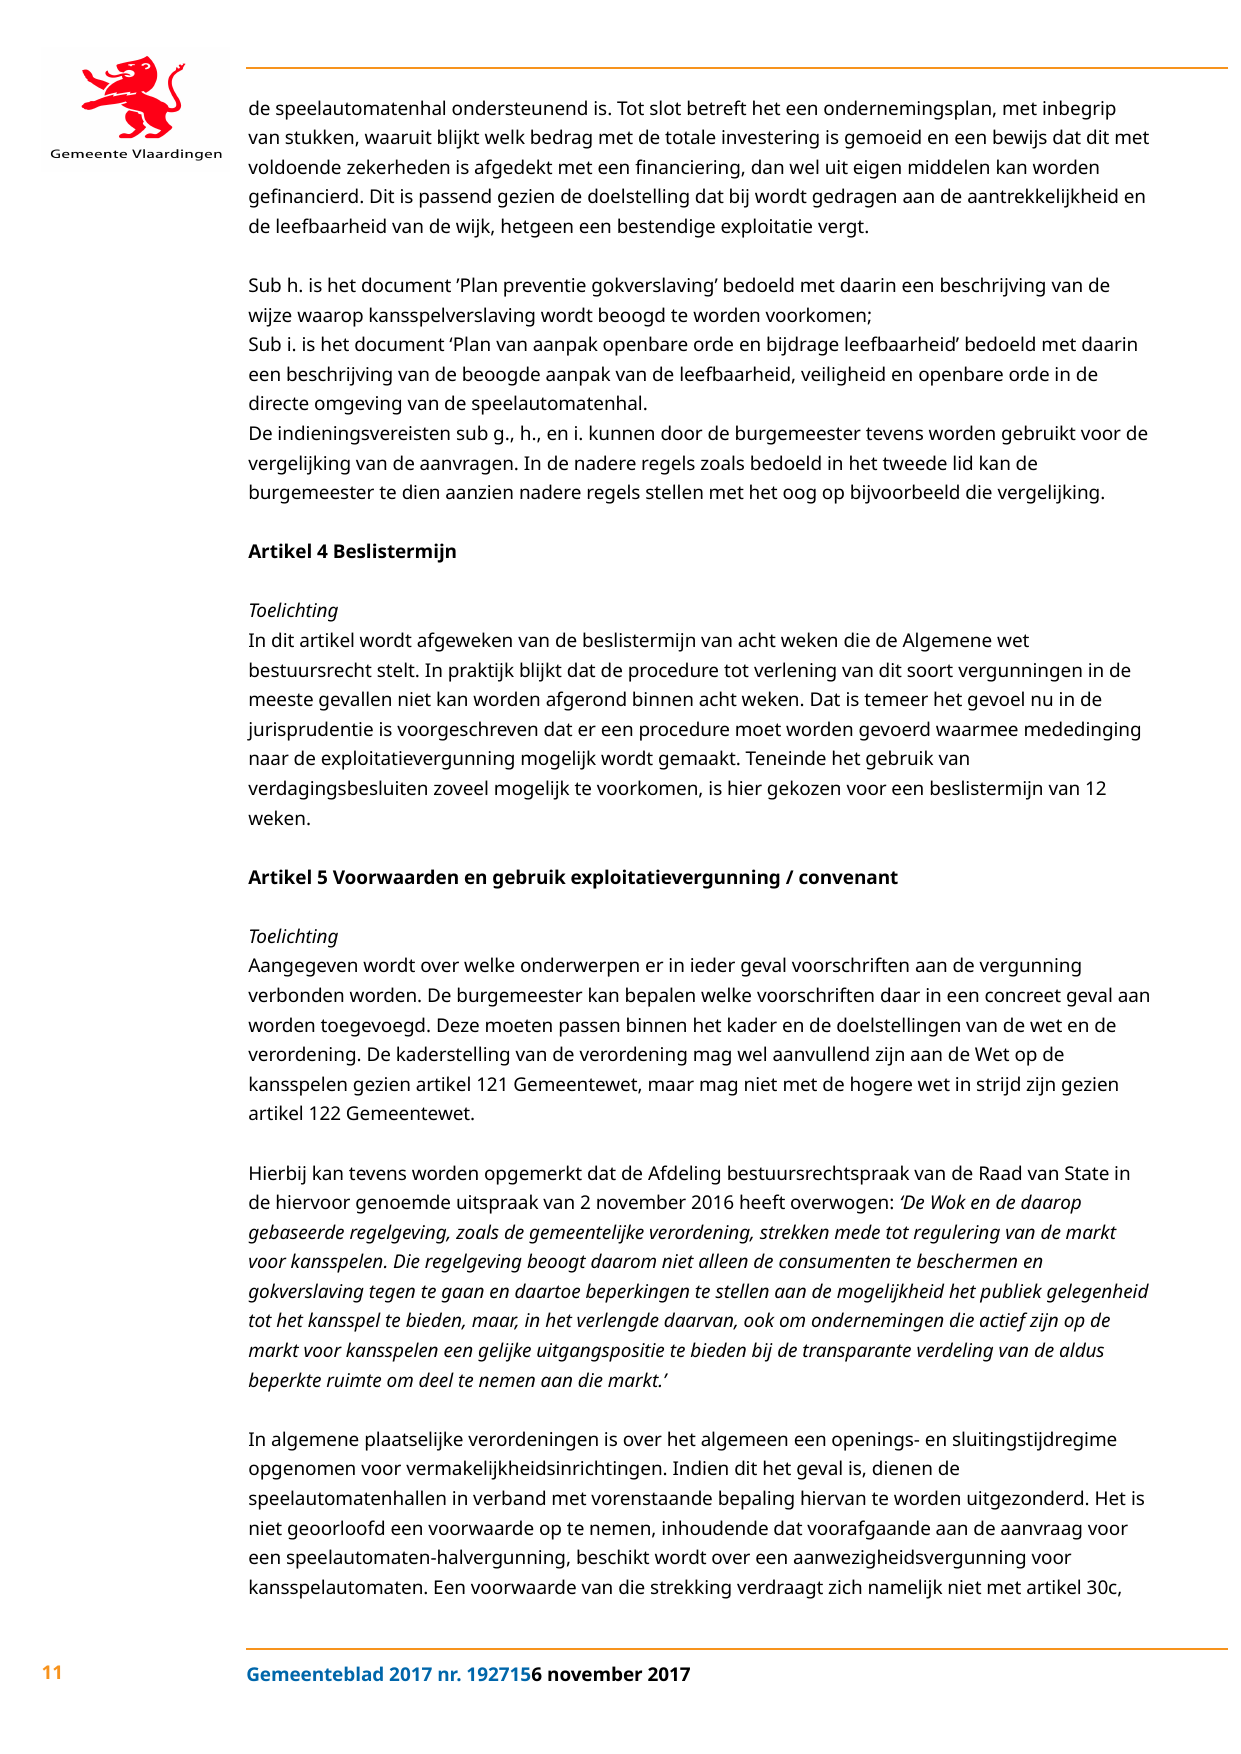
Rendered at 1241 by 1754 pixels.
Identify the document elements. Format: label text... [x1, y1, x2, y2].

text In algemene plaatselijke verordeningen is over het algemeen een openings- en sluitingstijdregime opgenomen voor vermakelijkheidsinrichtingen. Indien dit het geval is, dienen de speelautomatenhallen in verband met vorenstaande bepaling hiervan te worden uitgezonderd. Het is niet geoorloofd een voorwaarde op te nemen, inhoudende dat voorafgaande aan de aanvraag voor een speelautomaten-halvergunning, beschikt wordt over een aanwezigheidsvergunning voor kansspelautomaten. Een voorwaarde van die strekking verdraagt zich namelijk niet met artikel 30c, [248, 1426, 1152, 1600]
text Aangegeven wordt over welke onderwerpen er in ieder geval voorschriften aan de vergunning verbonden worden. De burgemeester kan bepalen welke voorschriften daar in een concreet geval aan worden toegevoegd. Deze moeten passen binnen het kader en de doelstellingen van de wet en de verordening. De kaderstelling van de verordening mag wel aanvullend zijn aan de Wet op de kansspelen gezien artikel 121 Gemeentewet, maar mag niet met de hogere wet in strijd zijn gezien artikel 122 Gemeentewet. [248, 953, 1152, 1126]
text Toelichting [248, 923, 1152, 949]
text Artikel 4 Beslistermijn [248, 538, 1152, 564]
text Toelichting [248, 598, 1152, 623]
text Hierbij kan tevens worden opgemerkt dat de Afdeling bestuursrechtspraak van de Raad van State in de hiervoor genoemde uitspraak van 2 november 2016 heeft overwogen: ‘De Wok en de daarop gebaseerde regelgeving, zoals de gemeentelijke verordening, strekken mede tot regulering van de markt voor kansspelen. Die regelgeving beoogt daarom niet alleen de consumenten te beschermen en gokverslaving tegen te gaan en daartoe beperkingen te stellen aan de mogelijkheid het publiek gelegenheid tot het kansspel te bieden, maar, in het verlengde daarvan, ook om ondernemingen die actief zijn op de markt voor kansspelen een gelijke uitgangspositie te bieden bij de transparante verdeling van de aldus beperkte ruimte om deel te nemen aan die markt.’ [248, 1160, 1152, 1393]
picture [41, 47, 231, 172]
text De indieningsvereisten sub g., h., en i. kunnen door de burgemeester tevens worden gebruikt voor de vergelijking van de aanvragen. In de nadere regels zoals bedoeld in het tweede lid kan de burgemeester te dien aanzien nadere regels stellen met het oog op bijvoorbeeld die vergelijking. [248, 420, 1152, 505]
text Sub i. is het document ‘Plan van aanpak openbare orde en bijdrage leefbaarheid’ bedoeld met daarin een beschrijving van de beoogde aanpak van de leefbaarheid, veiligheid en openbare orde in de directe omgeving van de speelautomatenhal. [248, 331, 1152, 416]
text Artikel 5 Voorwaarden en gebruik exploitatievergunning / convenant [248, 864, 1152, 890]
text de speelautomatenhal ondersteunend is. Tot slot betreft het een ondernemingsplan, met inbegrip van stukken, waaruit blijkt welk bedrag met de totale investering is gemoeid en een bewijs dat dit met voldoende zekerheden is afgedekt met een financiering, dan wel uit eigen middelen kan worden gefinancierd. Dit is passend gezien de doelstelling dat bij wordt gedragen aan de aantrekkelijkheid en de leefbaarheid van de wijk, hetgeen een bestendige exploitatie vergt. [248, 95, 1152, 239]
text In dit artikel wordt afgeweken van de beslistermijn van acht weken die de Algemene wet bestuursrecht stelt. In praktijk blijkt dat de procedure tot verlening van dit soort vergunningen in de meeste gevallen niet kan worden afgerond binnen acht weken. Dat is temeer het gevoel nu in de jurisprudentie is voorgeschreven dat er een procedure moet worden gevoerd waarmee mededinging naar de exploitatievergunning mogelijk wordt gemaakt. Teneinde het gebruik van verdagingsbesluiten zoveel mogelijk te voorkomen, is hier gekozen voor een beslistermijn van 12 weken. [248, 627, 1152, 831]
text Sub h. is het document ’Plan preventie gokverslaving’ bedoeld met daarin een beschrijving van de wijze waarop kansspelverslaving wordt beoogd te worden voorkomen; [248, 272, 1152, 328]
